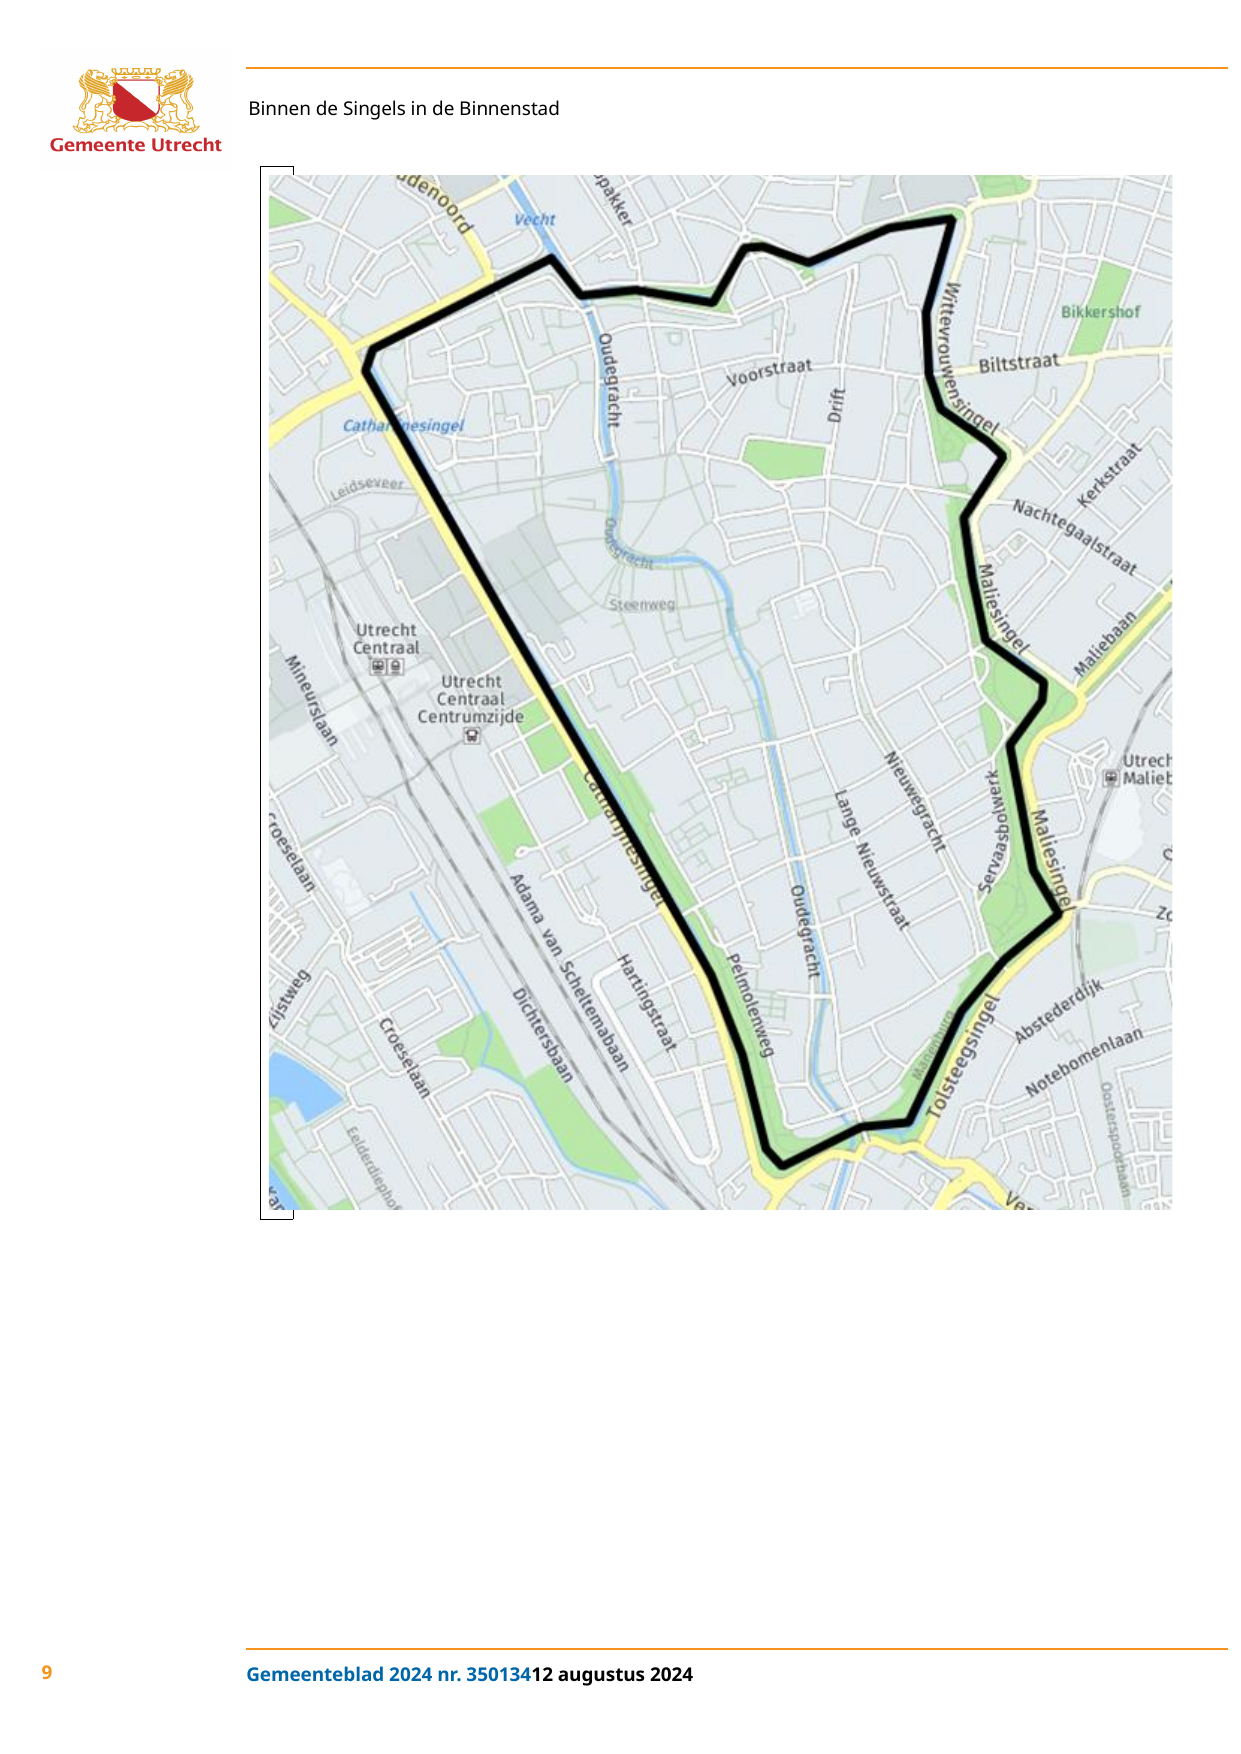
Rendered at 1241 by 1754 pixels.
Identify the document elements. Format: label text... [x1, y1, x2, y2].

picture [41, 47, 231, 172]
picture [268, 175, 1173, 1210]
text Binnen de Singels in de Binnenstad [248, 95, 1152, 121]
